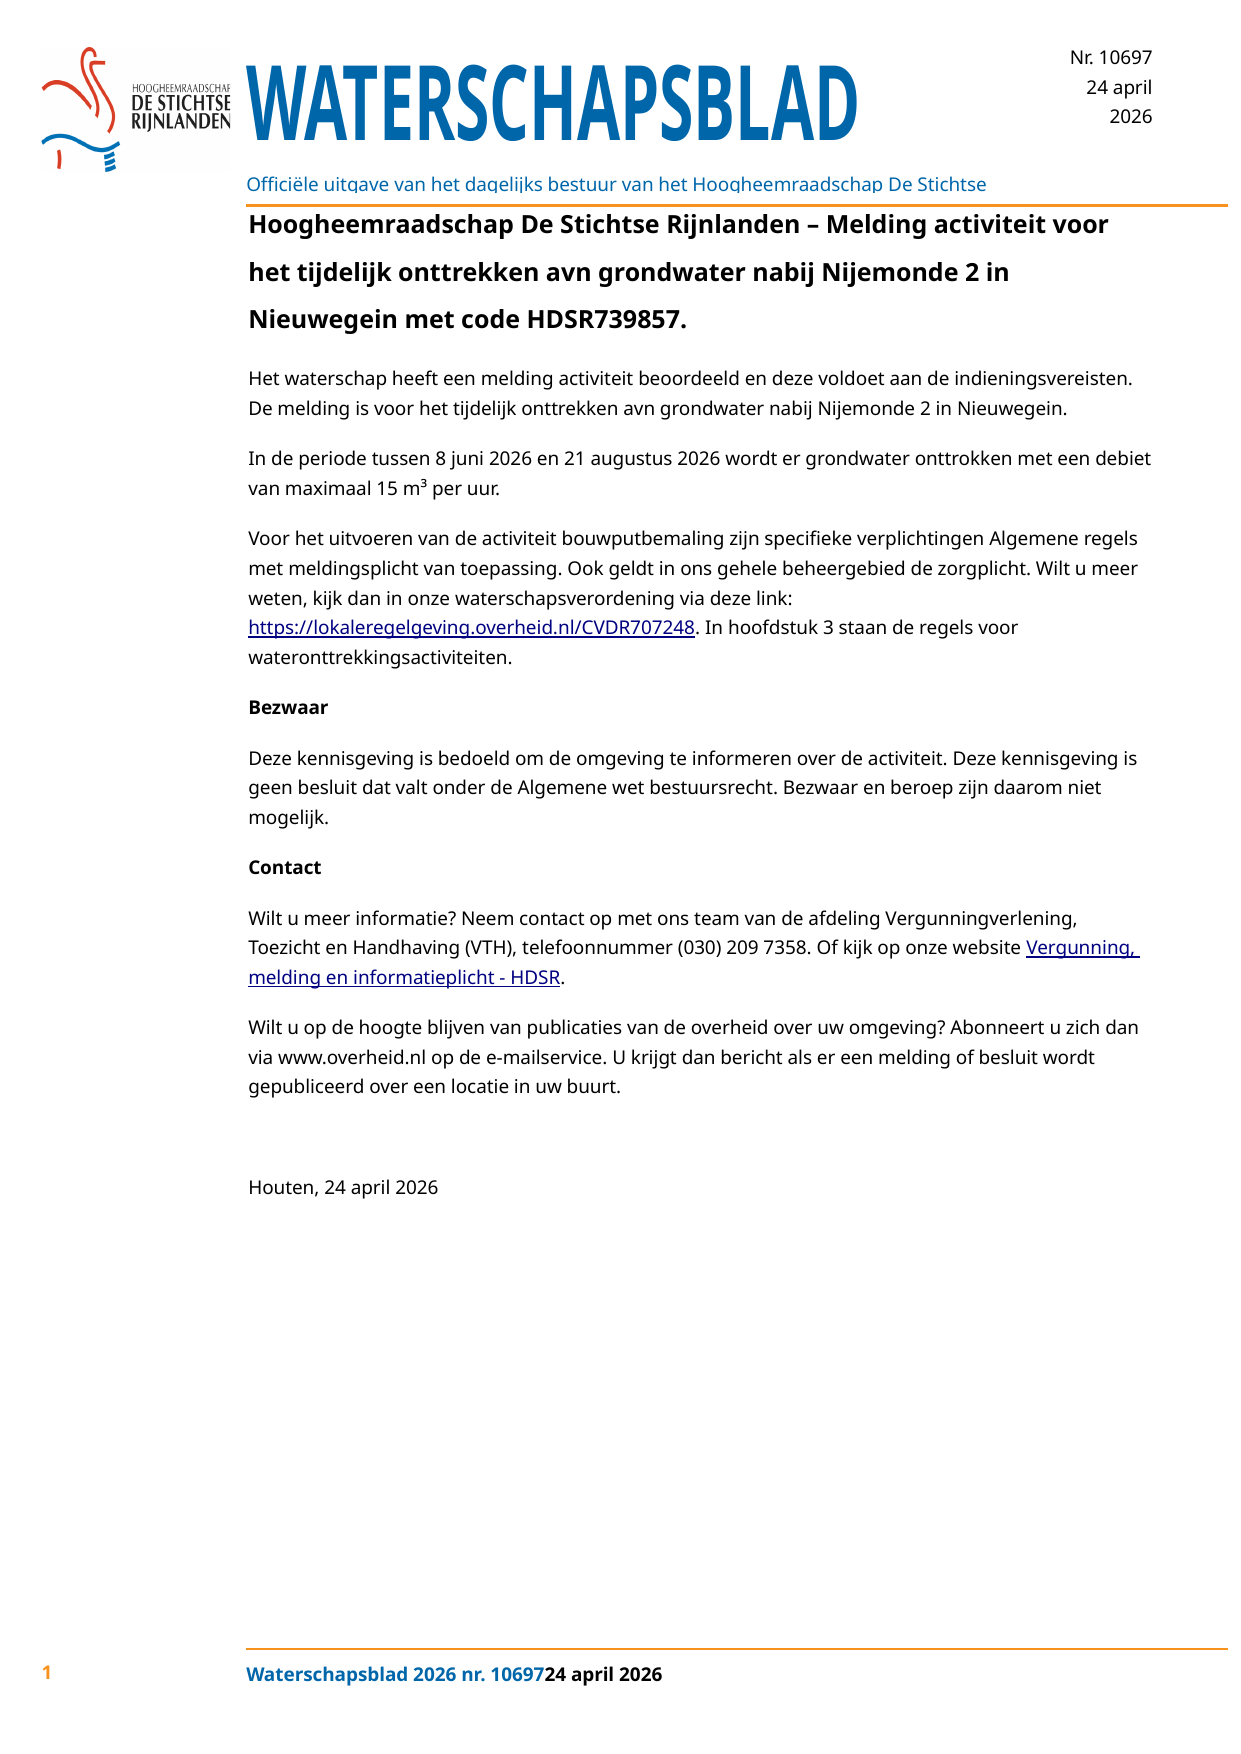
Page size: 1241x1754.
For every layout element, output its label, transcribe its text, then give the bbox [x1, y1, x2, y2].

text Houten, 24 april 2026 [248, 1174, 1152, 1200]
text Het waterschap heeft een melding activiteit beoordeeld en deze voldoet aan de indieningsvereisten. De melding is voor het tijdelijk onttrekken avn grondwater nabij Nijemonde 2 in Nieuwegein. [248, 366, 1152, 421]
text Wilt u meer informatie? Neem contact op met ons team van de afdeling Vergunningverlening, Toezicht en Handhaving (VTH), telefoonnummer (030) 209 7358. Of kijk op onze website Vergunning, melding en informatieplicht - HDSR. [248, 905, 1152, 989]
text Deze kennisgeving is bedoeld om de omgeving te informeren over de activiteit. Deze kennisgeving is geen besluit dat valt onder de Algemene wet bestuursrecht. Bezwaar en beroep zijn daarom niet mogelijk. [248, 745, 1152, 829]
text Voor het uitvoeren van de activiteit bouwputbemaling zijn specifieke verplichtingen Algemene regels met meldingsplicht van toepassing. Ook geldt in ons gehele beheergebied de zorgplicht. Wilt u meer weten, kijk dan in onze waterschapsverordening via deze link: https://lokaleregelgeving.overheid.nl/CVDR707248. In hoofdstuk 3 staan de regels voor wateronttrekkingsactiviteiten. [248, 526, 1152, 669]
text Bezwaar [248, 694, 1152, 720]
text In de periode tussen 8 juni 2026 en 21 augustus 2026 wordt er grondwater onttrokken met een debiet van maximaal 15 m³ per uur. [248, 446, 1152, 501]
text Wilt u op de hoogte blijven van publicaties van de overheid over uw omgeving? Abonneert u zich dan via www.overheid.nl op de e-mailservice. U krijgt dan bericht als er een melding of besluit wordt gepubliceerd over een locatie in uw buurt. [248, 1014, 1152, 1099]
text Contact [248, 854, 1152, 880]
picture [41, 47, 231, 172]
text Hoogheemraadschap De Stichtse Rijnlanden – Melding activiteit voor het tijdelijk onttrekken avn grondwater nabij Nijemonde 2 in Nieuwegein met code HDSR739857. [248, 207, 1152, 336]
